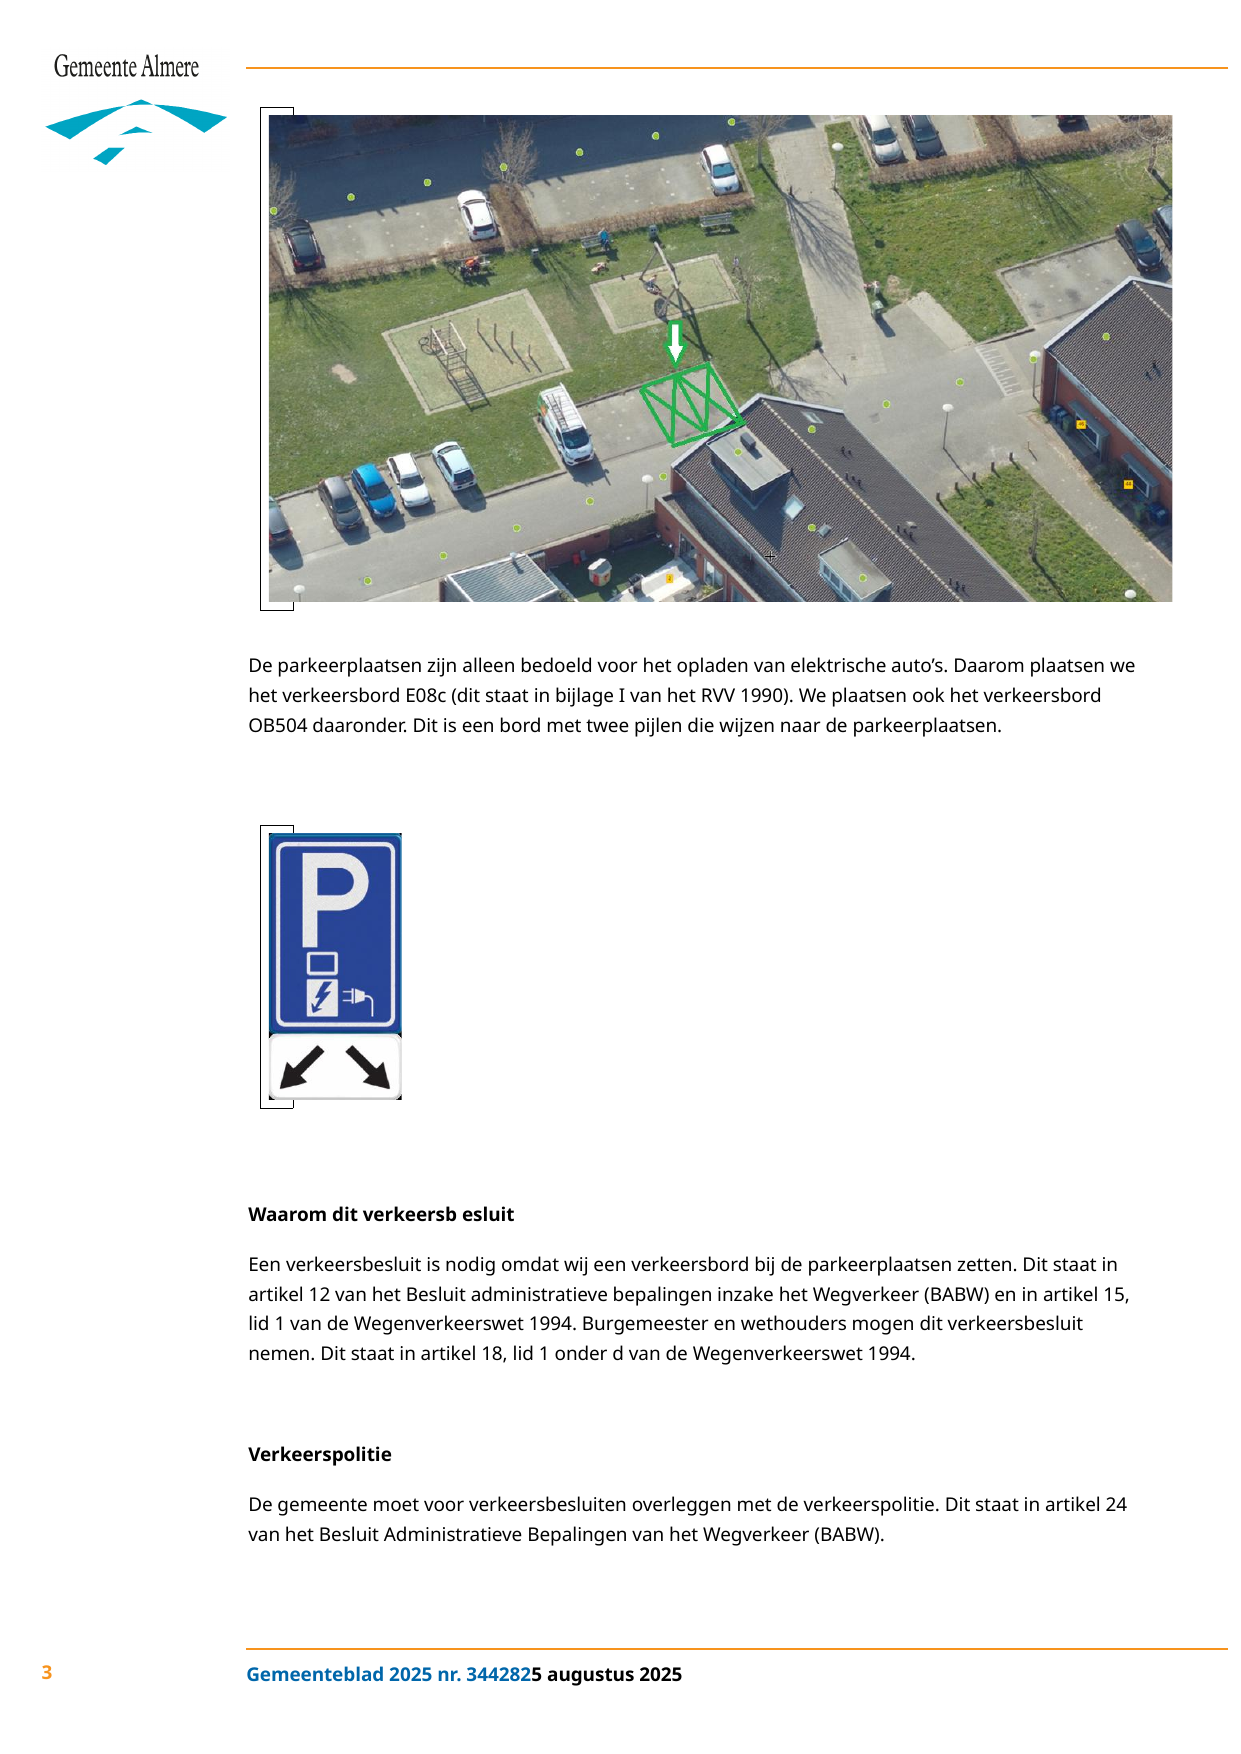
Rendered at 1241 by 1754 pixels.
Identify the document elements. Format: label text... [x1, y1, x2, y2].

picture [41, 47, 231, 172]
text De parkeerplaatsen zijn alleen bedoeld voor het opladen van elektrische auto’s. Daarom plaatsen we het verkeersbord E08c (dit staat in bijlage I van het RVV 1990). We plaatsen ook het verkeersbord OB504 daaronder. Dit is een bord met twee pijlen die wijzen naar de parkeerplaatsen. [248, 653, 1152, 738]
picture [268, 115, 1173, 602]
text Verkeerspolitie [248, 1441, 1152, 1467]
text Een verkeersbesluit is nodig omdat wij een verkeersbord bij de parkeerplaatsen zetten. Dit staat in artikel 12 van het Besluit administratieve bepalingen inzake het Wegverkeer (BABW) en in artikel 15, lid 1 van de Wegenverkeerswet 1994. Burgemeester en wethouders mogen dit verkeersbesluit nemen. Dit staat in artikel 18, lid 1 onder d van de Wegenverkeerswet 1994. [248, 1251, 1152, 1366]
text Waarom dit verkeersb esluit [248, 1201, 1152, 1227]
picture [268, 833, 402, 1100]
text De gemeente moet voor verkeersbesluiten overleggen met de verkeerspolitie. Dit staat in artikel 24 van het Besluit Administratieve Bepalingen van het Wegverkeer (BABW). [248, 1491, 1152, 1547]
